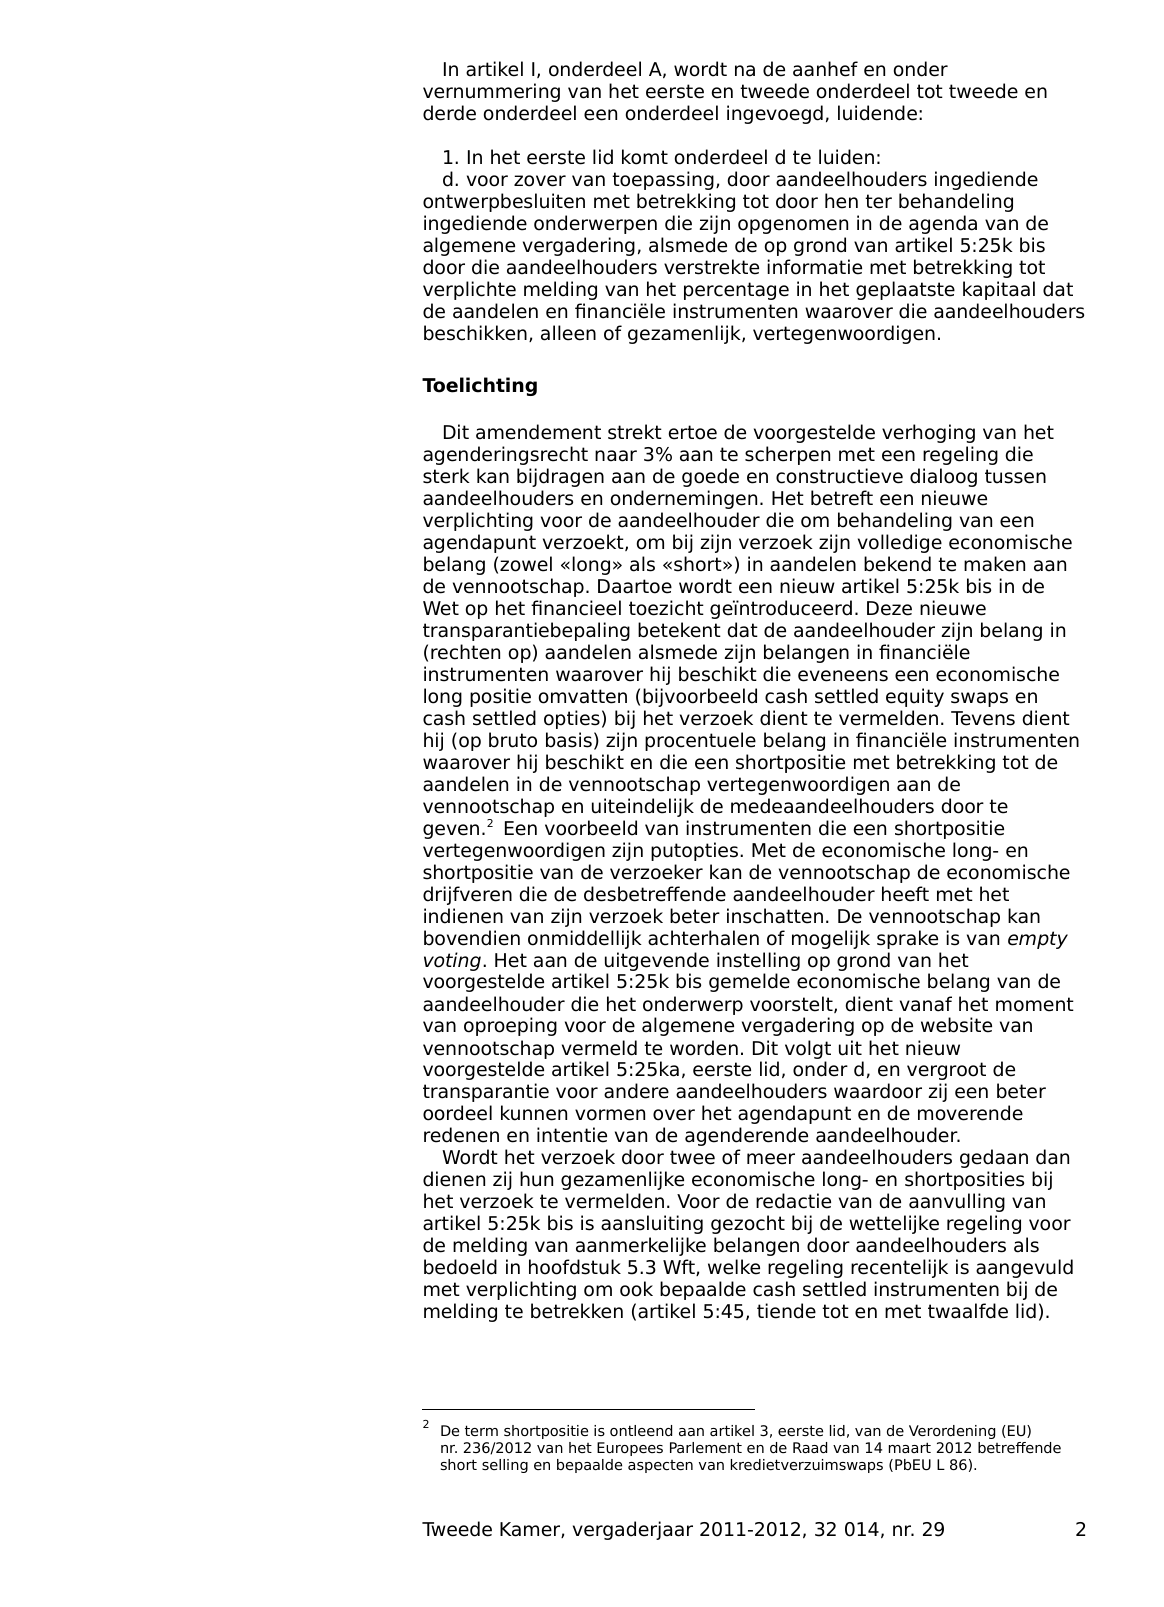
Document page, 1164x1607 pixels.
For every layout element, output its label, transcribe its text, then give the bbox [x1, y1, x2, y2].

text Dit amendement strekt ertoe de voorgestelde verhoging van het agenderingsrecht naar 3% aan te scherpen met een regeling die sterk kan bijdragen aan de goede en constructieve dialoog tussen aandeelhouders en ondernemingen. Het betreft een nieuwe verplichting voor de aandeelhouder die om behandeling van een agendapunt verzoekt, om bij zijn verzoek zijn volledige economische belang (zowel «long» als «short») in aandelen bekend te maken aan de vennootschap. Daartoe wordt een nieuw artikel 5:25k bis in de Wet op het financieel toezicht geïntroduceerd. Deze nieuwe transparantiebepaling betekent dat de aandeelhouder zijn belang in (rechten op) aandelen alsmede zijn belangen in financiële instrumenten waarover hij beschikt die eveneens een economische long positie omvatten (bijvoorbeeld cash settled equity swaps en cash settled opties) bij het verzoek dient te vermelden. Tevens dient hij (op bruto basis) zijn procentuele belang in financiële instrumenten waarover hij beschikt en die een shortpositie met betrekking tot de aandelen in de vennootschap vertegenwoordigen aan de vennootschap en uiteindelijk de medeaandeelhouders door te geven. Een voorbeeld van instrumenten die een shortpositie vertegenwoordigen zijn putopties. Met de economische long- en shortpositie van de verzoeker kan de vennootschap de economische drijfveren die de desbetreffende aandeelhouder heeft met het indienen van zijn verzoek beter inschatten. De vennootschap kan bovendien onmiddellijk achterhalen of mogelijk sprake is van empty voting. Het aan de uitgevende instelling op grond van het voorgestelde artikel 5:25k bis gemelde economische belang van de aandeelhouder die het onderwerp voorstelt, dient vanaf het moment van oproeping voor de algemene vergadering op de website van vennootschap vermeld te worden. Dit volgt uit het nieuw voorgestelde artikel 5:25ka, eerste lid, onder d, en vergroot de transparantie voor andere aandeelhouders waardoor zij een beter oordeel kunnen vormen over het agendapunt en de moverende redenen en intentie van de agenderende aandeelhouder. [422, 422, 1087, 1147]
text De term shortpositie is ontleend aan artikel 3, eerste lid, van de Verordening (EU) nr. 236/2012 van het Europees Parlement en de Raad van 14 maart 2012 betreffende short selling en bepaalde aspecten van kredietverzuimswaps (PbEU L 86). [422, 1418, 1087, 1474]
text d. voor zover van toepassing, door aandeelhouders ingediende ontwerpbesluiten met betrekking tot door hen ter behandeling ingediende onderwerpen die zijn opgenomen in de agenda van de algemene vergadering, alsmede de op grond van artikel 5:25k bis door die aandeelhouders verstrekte informatie met betrekking tot verplichte melding van het percentage in het geplaatste kapitaal dat de aandelen en financiële instrumenten waarover die aandeelhouders beschikken, alleen of gezamenlijk, vertegenwoordigen. [422, 169, 1087, 345]
text 1. In het eerste lid komt onderdeel d te luiden: [422, 147, 1087, 169]
text In artikel I, onderdeel A, wordt na de aanhef en onder vernummering van het eerste en tweede onderdeel tot tweede en derde onderdeel een onderdeel ingevoegd, luidende: [422, 59, 1087, 125]
subtitle Toelichting [422, 375, 1087, 397]
text Wordt het verzoek door twee of meer aandeelhouders gedaan dan dienen zij hun gezamenlijke economische long- en shortposities bij het verzoek te vermelden. Voor de redactie van de aanvulling van artikel 5:25k bis is aansluiting gezocht bij de wettelijke regeling voor de melding van aanmerkelijke belangen door aandeelhouders als bedoeld in hoofdstuk 5.3 Wft, welke regeling recentelijk is aangevuld met verplichting om ook bepaalde cash settled instrumenten bij de melding te betrekken (artikel 5:45, tiende tot en met twaalfde lid). [422, 1147, 1087, 1323]
